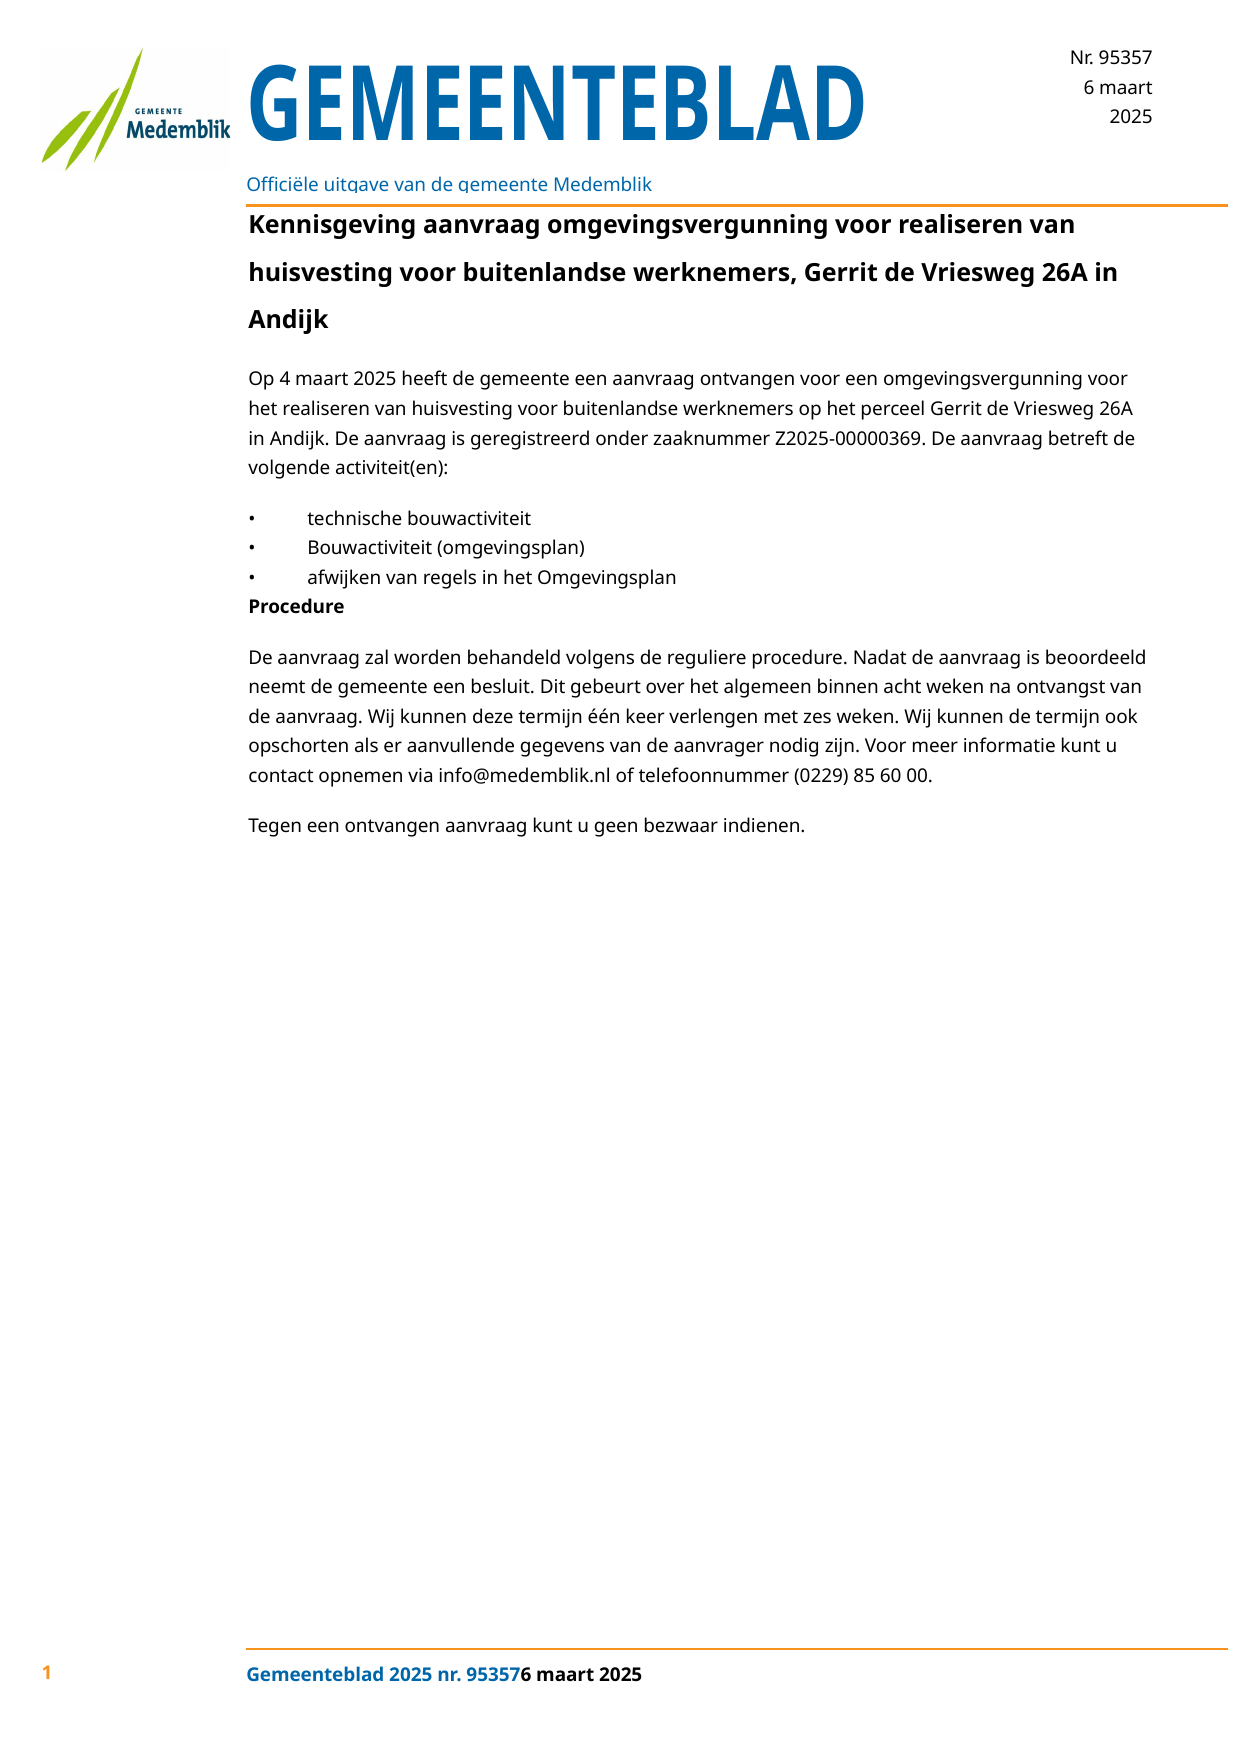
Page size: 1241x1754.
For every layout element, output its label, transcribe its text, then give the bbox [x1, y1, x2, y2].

list afwijken van regels in het Omgevingsplan [248, 564, 1152, 589]
list Bouwactiviteit (omgevingsplan) [248, 534, 1152, 560]
text Procedure [248, 593, 1152, 619]
text Kennisgeving aanvraag omgevingsvergunning voor realiseren van huisvesting voor buitenlandse werknemers, Gerrit de Vriesweg 26A in Andijk [248, 207, 1152, 336]
text Tegen een ontvangen aanvraag kunt u geen bezwaar indienen. [248, 813, 1152, 838]
text De aanvraag zal worden behandeld volgens de reguliere procedure. Nadat de aanvraag is beoordeeld neemt de gemeente een besluit. Dit gebeurt over het algemeen binnen acht weken na ontvangst van de aanvraag. Wij kunnen deze termijn één keer verlengen met zes weken. Wij kunnen de termijn ook opschorten als er aanvullende gegevens van de aanvrager nodig zijn. Voor meer informatie kunt u contact opnemen via info@medemblik.nl of telefoonnummer (0229) 85 60 00. [248, 644, 1152, 788]
picture [41, 47, 231, 172]
list technische bouwactiviteit [248, 505, 1152, 530]
text Op 4 maart 2025 heeft de gemeente een aanvraag ontvangen voor een omgevingsvergunning voor het realiseren van huisvesting voor buitenlandse werknemers op het perceel Gerrit de Vriesweg 26A in Andijk. De aanvraag is geregistreerd onder zaaknummer Z2025-00000369. De aanvraag betreft de volgende activiteit(en): [248, 366, 1152, 480]
